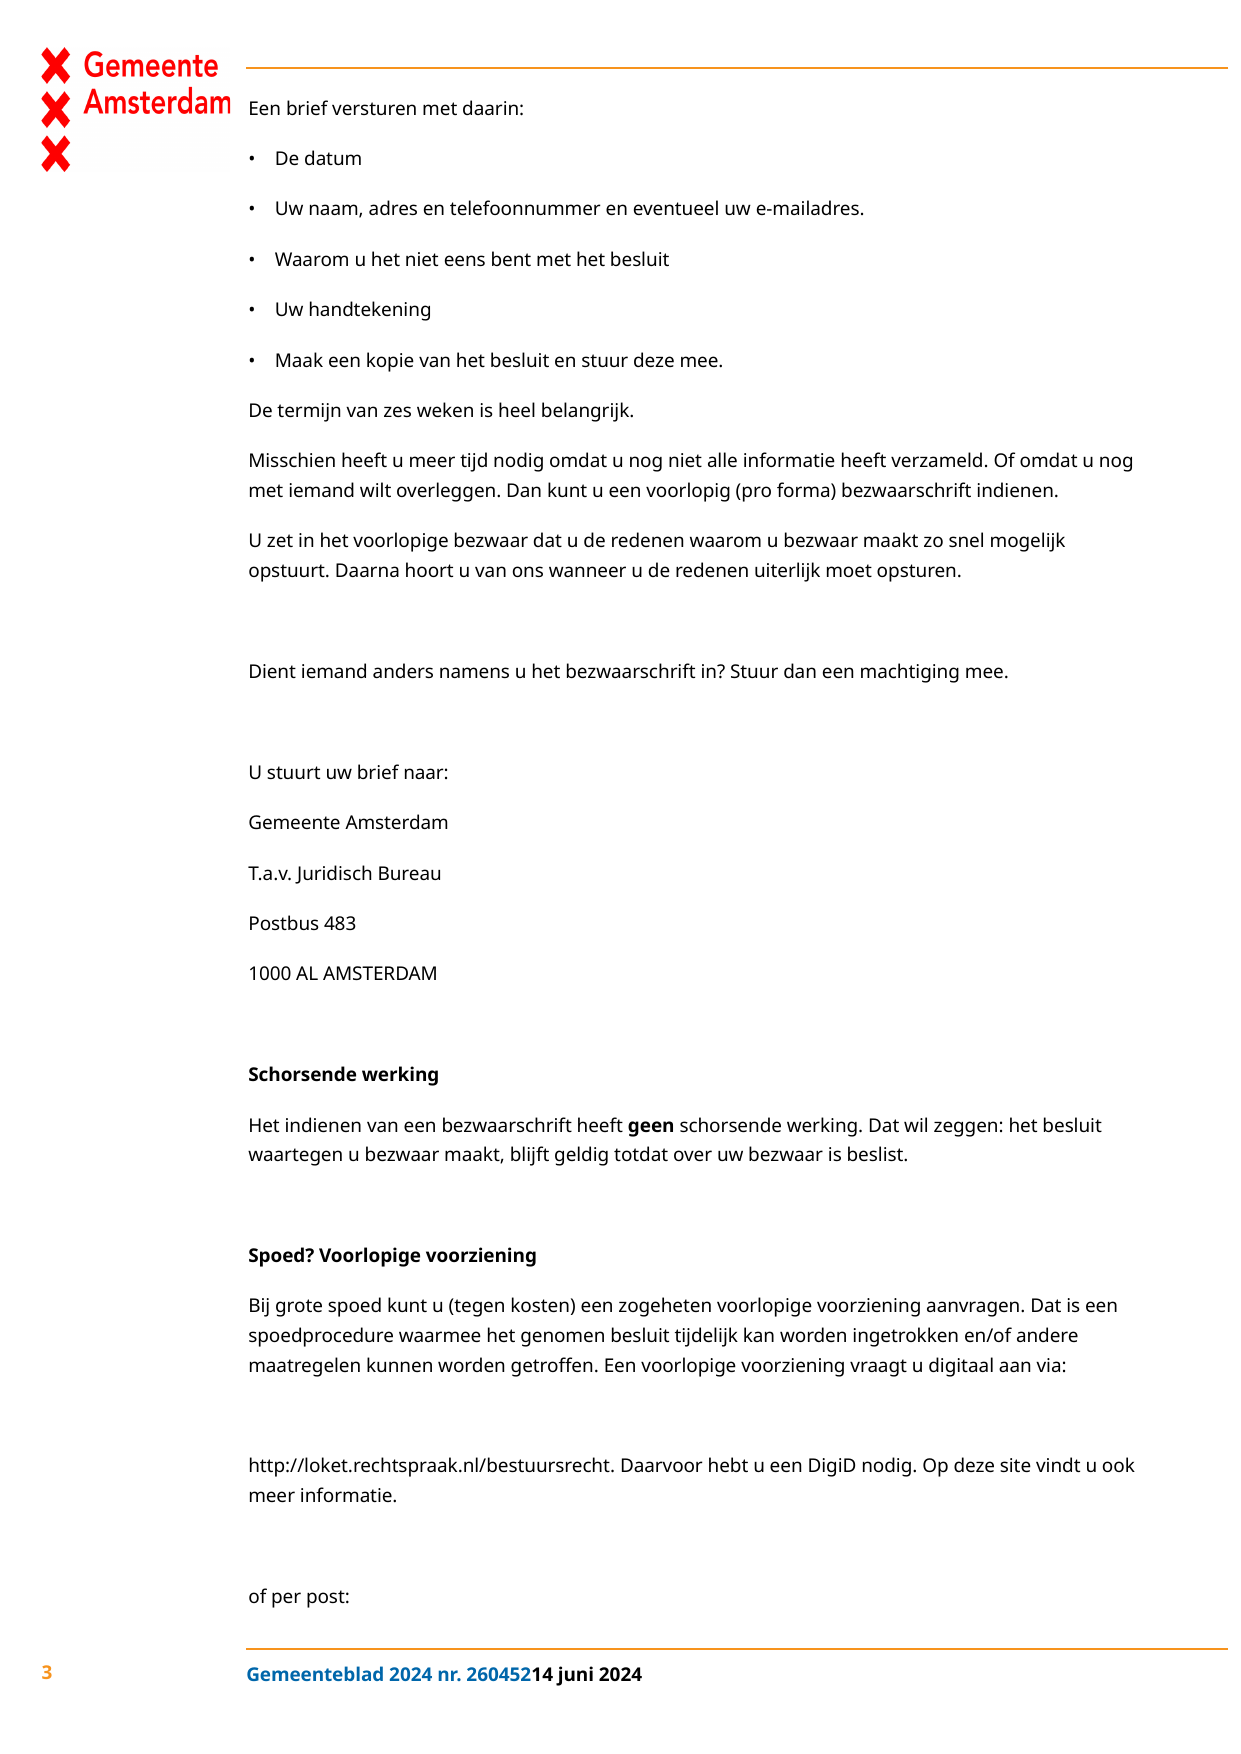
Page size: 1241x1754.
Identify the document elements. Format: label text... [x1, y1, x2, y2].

picture [41, 47, 231, 172]
text Schorsende werking [248, 1061, 1152, 1087]
text • Maak een kopie van het besluit en stuur deze mee. [248, 347, 1152, 373]
text U zet in het voorlopige bezwaar dat u de redenen waarom u bezwaar maakt zo snel mogelijk opstuurt. Daarna hoort u van ons wanneer u de redenen uiterlijk moet opsturen. [248, 528, 1152, 583]
text Gemeente Amsterdam [248, 809, 1152, 835]
text • De datum [248, 145, 1152, 171]
text of per post: [248, 1583, 1152, 1609]
text • Uw naam, adres en telefoonnummer en eventueel uw e-mailadres. [248, 196, 1152, 221]
text De termijn van zes weken is heel belangrijk. [248, 397, 1152, 423]
text http://loket.rechtspraak.nl/bestuursrecht. Daarvoor hebt u een DigiD nodig. Op deze site vindt u ook meer informatie. [248, 1453, 1152, 1508]
text • Uw handtekening [248, 296, 1152, 322]
text Een brief versturen met daarin: [248, 95, 1152, 121]
text 1000 AL AMSTERDAM [248, 961, 1152, 986]
text Dient iemand anders namens u het bezwaarschrift in? Stuur dan een machtiging mee. [248, 658, 1152, 684]
text • Waarom u het niet eens bent met het besluit [248, 246, 1152, 272]
text Bij grote spoed kunt u (tegen kosten) een zogeheten voorlopige voorziening aanvragen. Dat is een spoedprocedure waarmee het genomen besluit tijdelijk kan worden ingetrokken en/of andere maatregelen kunnen worden getroffen. Een voorlopige voorziening vraagt u digitaal aan via: [248, 1293, 1152, 1378]
text Misschien heeft u meer tijd nodig omdat u nog niet alle informatie heeft verzameld. Of omdat u nog met iemand wilt overleggen. Dan kunt u een voorlopig (pro forma) bezwaarschrift indienen. [248, 448, 1152, 503]
text U stuurt uw brief naar: [248, 759, 1152, 785]
text Spoed? Voorlopige voorziening [248, 1242, 1152, 1268]
text T.a.v. Juridisch Bureau [248, 860, 1152, 886]
text Postbus 483 [248, 910, 1152, 936]
text Het indienen van een bezwaarschrift heeft geen schorsende werking. Dat wil zeggen: het besluit waartegen u bezwaar maakt, blijft geldig totdat over uw bezwaar is beslist. [248, 1112, 1152, 1167]
